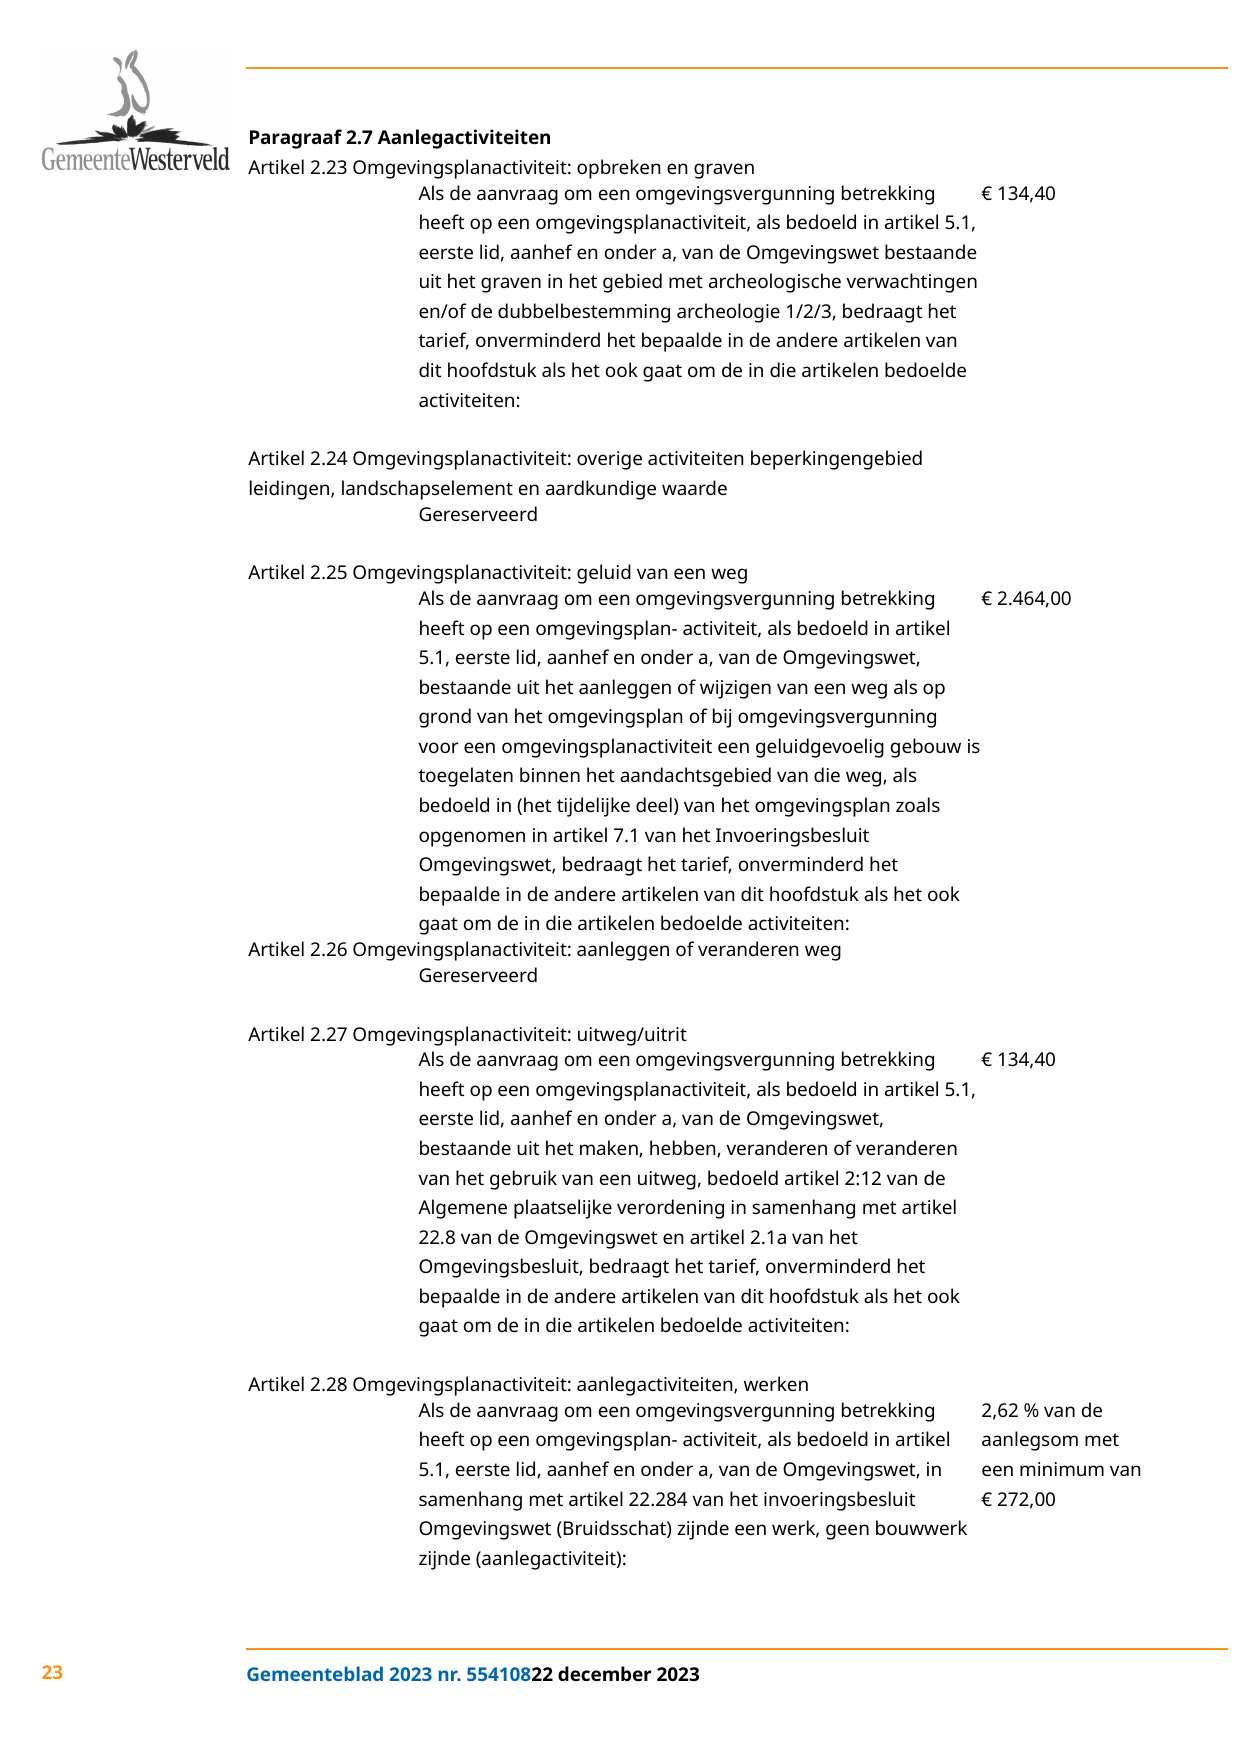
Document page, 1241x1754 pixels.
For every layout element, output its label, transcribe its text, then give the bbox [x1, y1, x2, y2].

table_cell Als de aanvraag om een omgevingsvergunning betrekking heeft op een omgevingsplan- activiteit, als bedoeld in artikel 5.1, eerste lid, aanhef en onder a, van de Omgevingswet, bestaande uit het aanleggen of wijzigen van een weg als op grond van het omgevingsplan of bij omgevingsvergunning voor een omgevingsplanactiviteit een geluidgevoelig gebouw is toegelaten binnen het aandachtsgebied van die weg, als bedoeld in (het tijdelijke deel) van het omgevingsplan zoals opgenomen in artikel 7.1 van het Invoeringsbesluit Omgevingswet, bedraagt het tarief, onverminderd het bepaalde in de andere artikelen van dit hoofdstuk als het ook gaat om de in die artikelen bedoelde activiteiten: [418, 585, 981, 936]
text Paragraaf 2.7 Aanlegactiviteiten [248, 124, 1152, 150]
table_header [981, 1371, 1152, 1397]
table_cell [981, 936, 1152, 962]
table_header Artikel 2.27 Omgevingsplanactiviteit: uitweg/uitrit [248, 1021, 981, 1046]
table_cell Gereserveerd [418, 962, 981, 988]
table_cell [248, 501, 418, 527]
table_cell [981, 962, 1152, 988]
table_cell Gereserveerd [418, 501, 981, 527]
table_header Artikel 2.25 Omgevingsplanactiviteit: geluid van een weg [248, 560, 981, 585]
table_cell [248, 1046, 418, 1338]
table_cell [981, 501, 1152, 527]
table_cell [248, 962, 418, 988]
table_header Artikel 2.24 Omgevingsplanactiviteit: overige activiteiten beperkingengebied leidingen, landschapselement en aardkundige waarde [248, 446, 981, 501]
table_cell [248, 585, 418, 936]
table_cell € 2.464,00 [981, 585, 1152, 936]
table_cell 2,62 % van de aanlegsom met een minimum van € 272,00 [981, 1397, 1152, 1571]
table_header [981, 154, 1152, 180]
table_cell € 134,40 [981, 1046, 1152, 1338]
table_header [981, 1021, 1152, 1046]
table_cell Artikel 2.26 Omgevingsplanactiviteit: aanleggen of veranderen weg [248, 936, 981, 962]
table_header Artikel 2.23 Omgevingsplanactiviteit: opbreken en graven [248, 154, 981, 180]
table_cell Als de aanvraag om een omgevingsvergunning betrekking heeft op een omgevingsplan- activiteit, als bedoeld in artikel 5.1, eerste lid, aanhef en onder a, van de Omgevingswet, in samenhang met artikel 22.284 van het invoeringsbesluit Omgevingswet (Bruidsschat) zijnde een werk, geen bouwwerk zijnde (aanlegactiviteit): [418, 1397, 981, 1571]
table_cell Als de aanvraag om een omgevingsvergunning betrekking heeft op een omgevingsplanactiviteit, als bedoeld in artikel 5.1, eerste lid, aanhef en onder a, van de Omgevingswet bestaande uit het graven in het gebied met archeologische verwachtingen en/of de dubbelbestemming archeologie 1/2/3, bedraagt het tarief, onverminderd het bepaalde in de andere artikelen van dit hoofdstuk als het ook gaat om de in die artikelen bedoelde activiteiten: [418, 180, 981, 413]
table_header [981, 560, 1152, 585]
table_cell [248, 180, 418, 413]
table_header [981, 446, 1152, 501]
table_cell € 134,40 [981, 180, 1152, 413]
picture [41, 47, 231, 172]
table_cell Als de aanvraag om een omgevingsvergunning betrekking heeft op een omgevingsplanactiviteit, als bedoeld in artikel 5.1, eerste lid, aanhef en onder a, van de Omgevingswet, bestaande uit het maken, hebben, veranderen of veranderen van het gebruik van een uitweg, bedoeld artikel 2:12 van de Algemene plaatselijke verordening in samenhang met artikel 22.8 van de Omgevingswet en artikel 2.1a van het Omgevingsbesluit, bedraagt het tarief, onverminderd het bepaalde in de andere artikelen van dit hoofdstuk als het ook gaat om de in die artikelen bedoelde activiteiten: [418, 1046, 981, 1338]
table_cell [248, 1397, 418, 1571]
table_header Artikel 2.28 Omgevingsplanactiviteit: aanlegactiviteiten, werken [248, 1371, 981, 1397]
